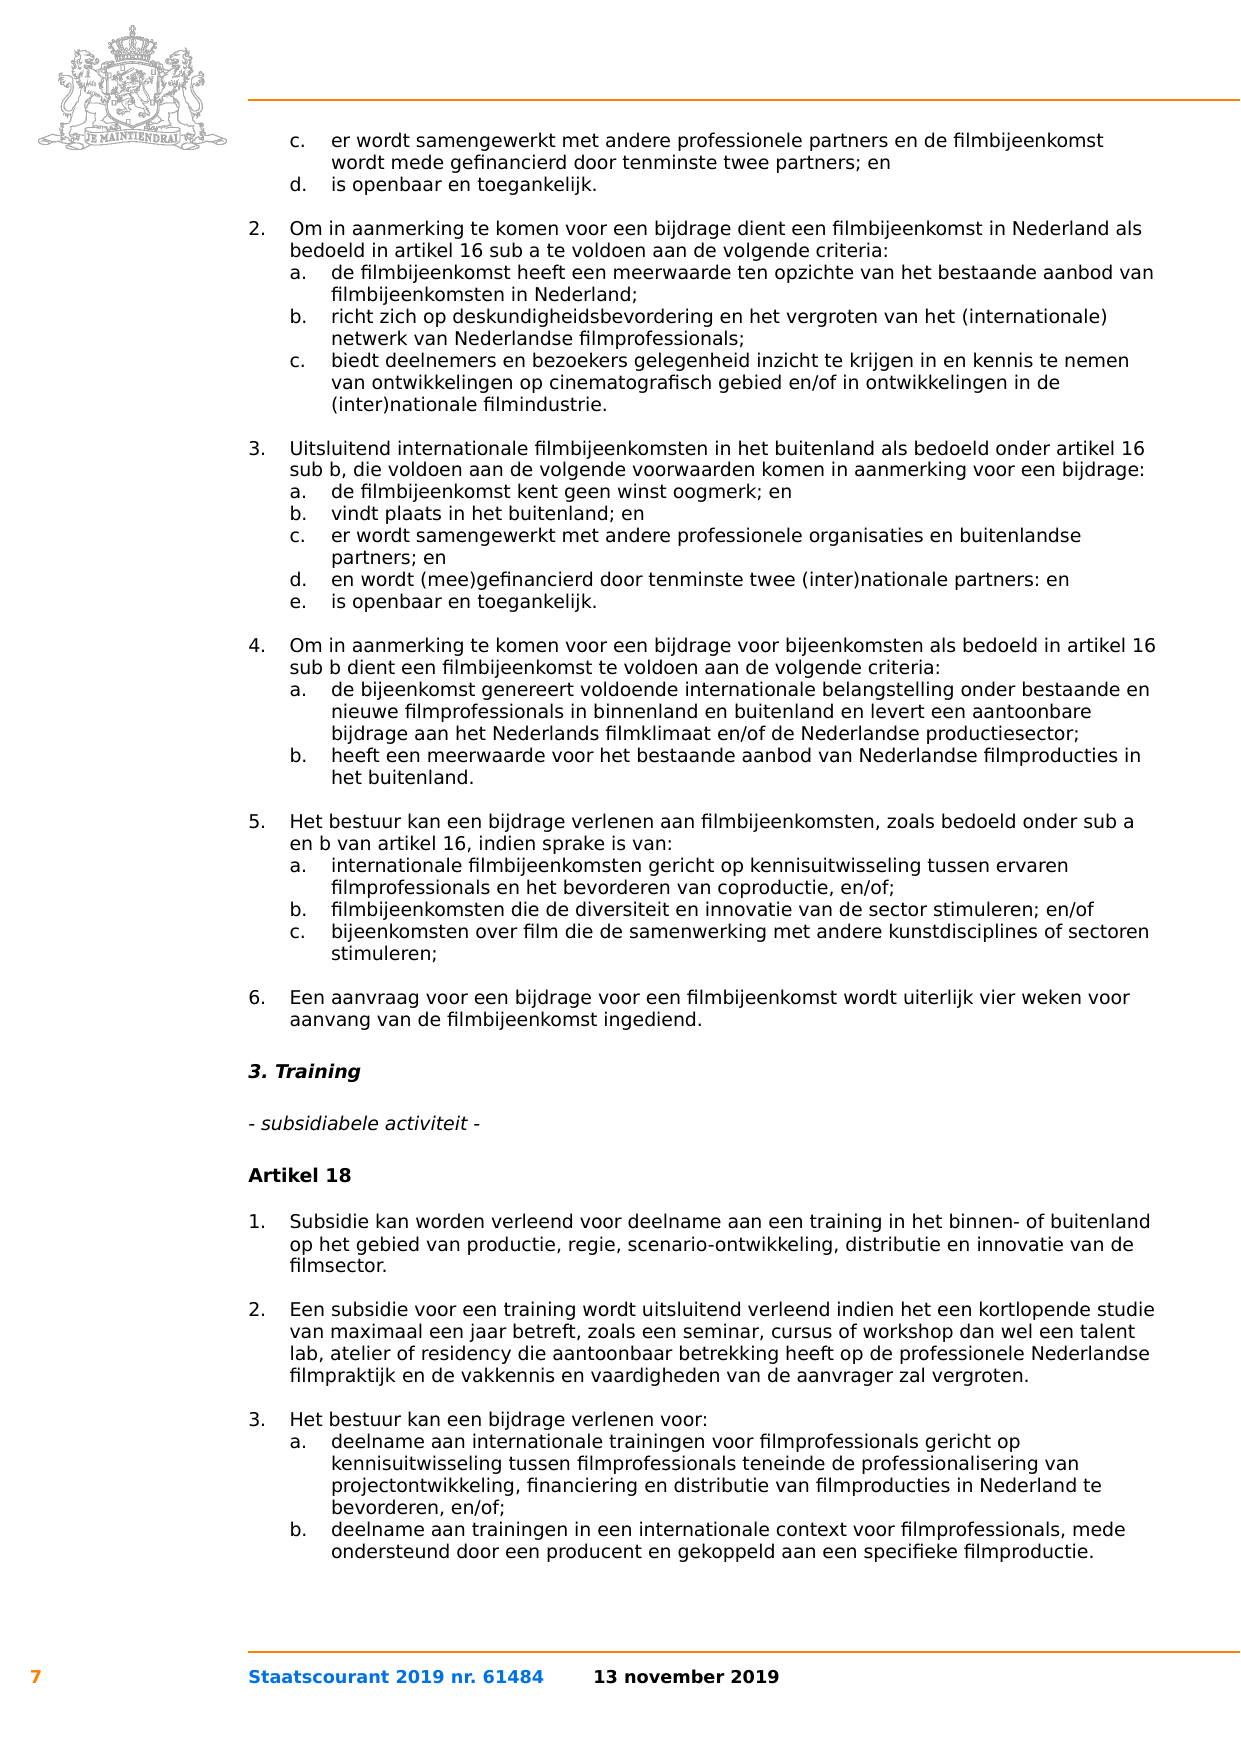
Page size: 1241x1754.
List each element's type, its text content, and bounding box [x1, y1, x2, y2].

text 5. Het bestuur kan een bijdrage verlenen aan filmbijeenkomsten, zoals bedoeld onder sub a en b van artikel 16, indien sprake is van: [248, 811, 1163, 855]
text d. en wordt (mee)gefinancierd door tenminste twee (inter)nationale partners: en [289, 569, 1163, 591]
text 1. Subsidie kan worden verleend voor deelname aan een training in het binnen- of buitenland op het gebied van productie, regie, scenario-ontwikkeling, distributie en innovatie van de filmsector. [248, 1211, 1163, 1277]
text 6. Een aanvraag voor een bijdrage voor een filmbijeenkomst wordt uiterlijk vier weken voor aanvang van de filmbijeenkomst ingediend. [248, 987, 1163, 1031]
text 3. Het bestuur kan een bijdrage verlenen voor: [248, 1409, 1163, 1431]
text e. is openbaar en toegankelijk. [289, 591, 1163, 613]
text c. er wordt samengewerkt met andere professionele organisaties en buitenlandse partners; en [289, 525, 1163, 569]
text c. biedt deelnemers en bezoekers gelegenheid inzicht te krijgen in en kennis te nemen van ontwikkelingen op cinematografisch gebied en/of in ontwikkelingen in de (inter)nationale filmindustrie. [289, 349, 1163, 416]
text b. richt zich op deskundigheidsbevordering en het vergroten van het (internationale) netwerk van Nederlandse filmprofessionals; [289, 306, 1163, 349]
text b. vindt plaats in het buitenland; en [289, 503, 1163, 525]
text a. de bijeenkomst genereert voldoende internationale belangstelling onder bestaande en nieuwe filmprofessionals in binnenland en buitenland en levert een aantoonbare bijdrage aan het Nederlands filmklimaat en/of de Nederlandse productiesector; [289, 679, 1163, 745]
text a. de filmbijeenkomst heeft een meerwaarde ten opzichte van het bestaande aanbod van filmbijeenkomsten in Nederland; [289, 262, 1163, 306]
text 2. Om in aanmerking te komen voor een bijdrage dient een filmbijeenkomst in Nederland als bedoeld in artikel 16 sub a te voldoen aan de volgende criteria: [248, 218, 1163, 262]
text 2. Een subsidie voor een training wordt uitsluitend verleend indien het een kortlopende studie van maximaal een jaar betreft, zoals een seminar, cursus of workshop dan wel een talent lab, atelier of residency die aantoonbaar betrekking heeft op de professionele Nederlandse filmpraktijk en de vakkennis en vaardigheden van de aanvrager zal vergroten. [248, 1299, 1163, 1387]
subtitle Artikel 18 [248, 1164, 1163, 1186]
text a. internationale filmbijeenkomsten gericht op kennisuitwisseling tussen ervaren filmprofessionals en het bevorderen van coproductie, en/of; [289, 855, 1163, 899]
text b. heeft een meerwaarde voor het bestaande aanbod van Nederlandse filmproducties in het buitenland. [289, 745, 1163, 789]
text c. bijeenkomsten over film die de samenwerking met andere kunstdisciplines of sectoren stimuleren; [289, 921, 1163, 965]
text c. er wordt samengewerkt met andere professionele partners en de filmbijeenkomst wordt mede gefinancierd door tenminste twee partners; en [289, 130, 1163, 174]
text 3. Uitsluitend internationale filmbijeenkomsten in het buitenland als bedoeld onder artikel 16 sub b, die voldoen aan de volgende voorwaarden komen in aanmerking voor een bijdrage: [248, 437, 1163, 481]
text b. filmbijeenkomsten die de diversiteit en innovatie van de sector stimuleren; en/of [289, 899, 1163, 921]
picture [38, 25, 227, 150]
text d. is openbaar en toegankelijk. [289, 174, 1163, 196]
subtitle 3. Training [248, 1061, 1163, 1082]
text 4. Om in aanmerking te komen voor een bijdrage voor bijeenkomsten als bedoeld in artikel 16 sub b dient een filmbijeenkomst te voldoen aan de volgende criteria: [248, 635, 1163, 679]
text b. deelname aan trainingen in een internationale context voor filmprofessionals, mede ondersteund door een producent en gekoppeld aan een specifieke filmproductie. [289, 1519, 1163, 1563]
text a. deelname aan internationale trainingen voor filmprofessionals gericht op kennisuitwisseling tussen filmprofessionals teneinde de professionalisering van projectontwikkeling, financiering en distributie van filmproducties in Nederland te bevorderen, en/of; [289, 1431, 1163, 1519]
subtitle - subsidiabele activiteit - [248, 1112, 1163, 1134]
text a. de filmbijeenkomst kent geen winst oogmerk; en [289, 481, 1163, 503]
